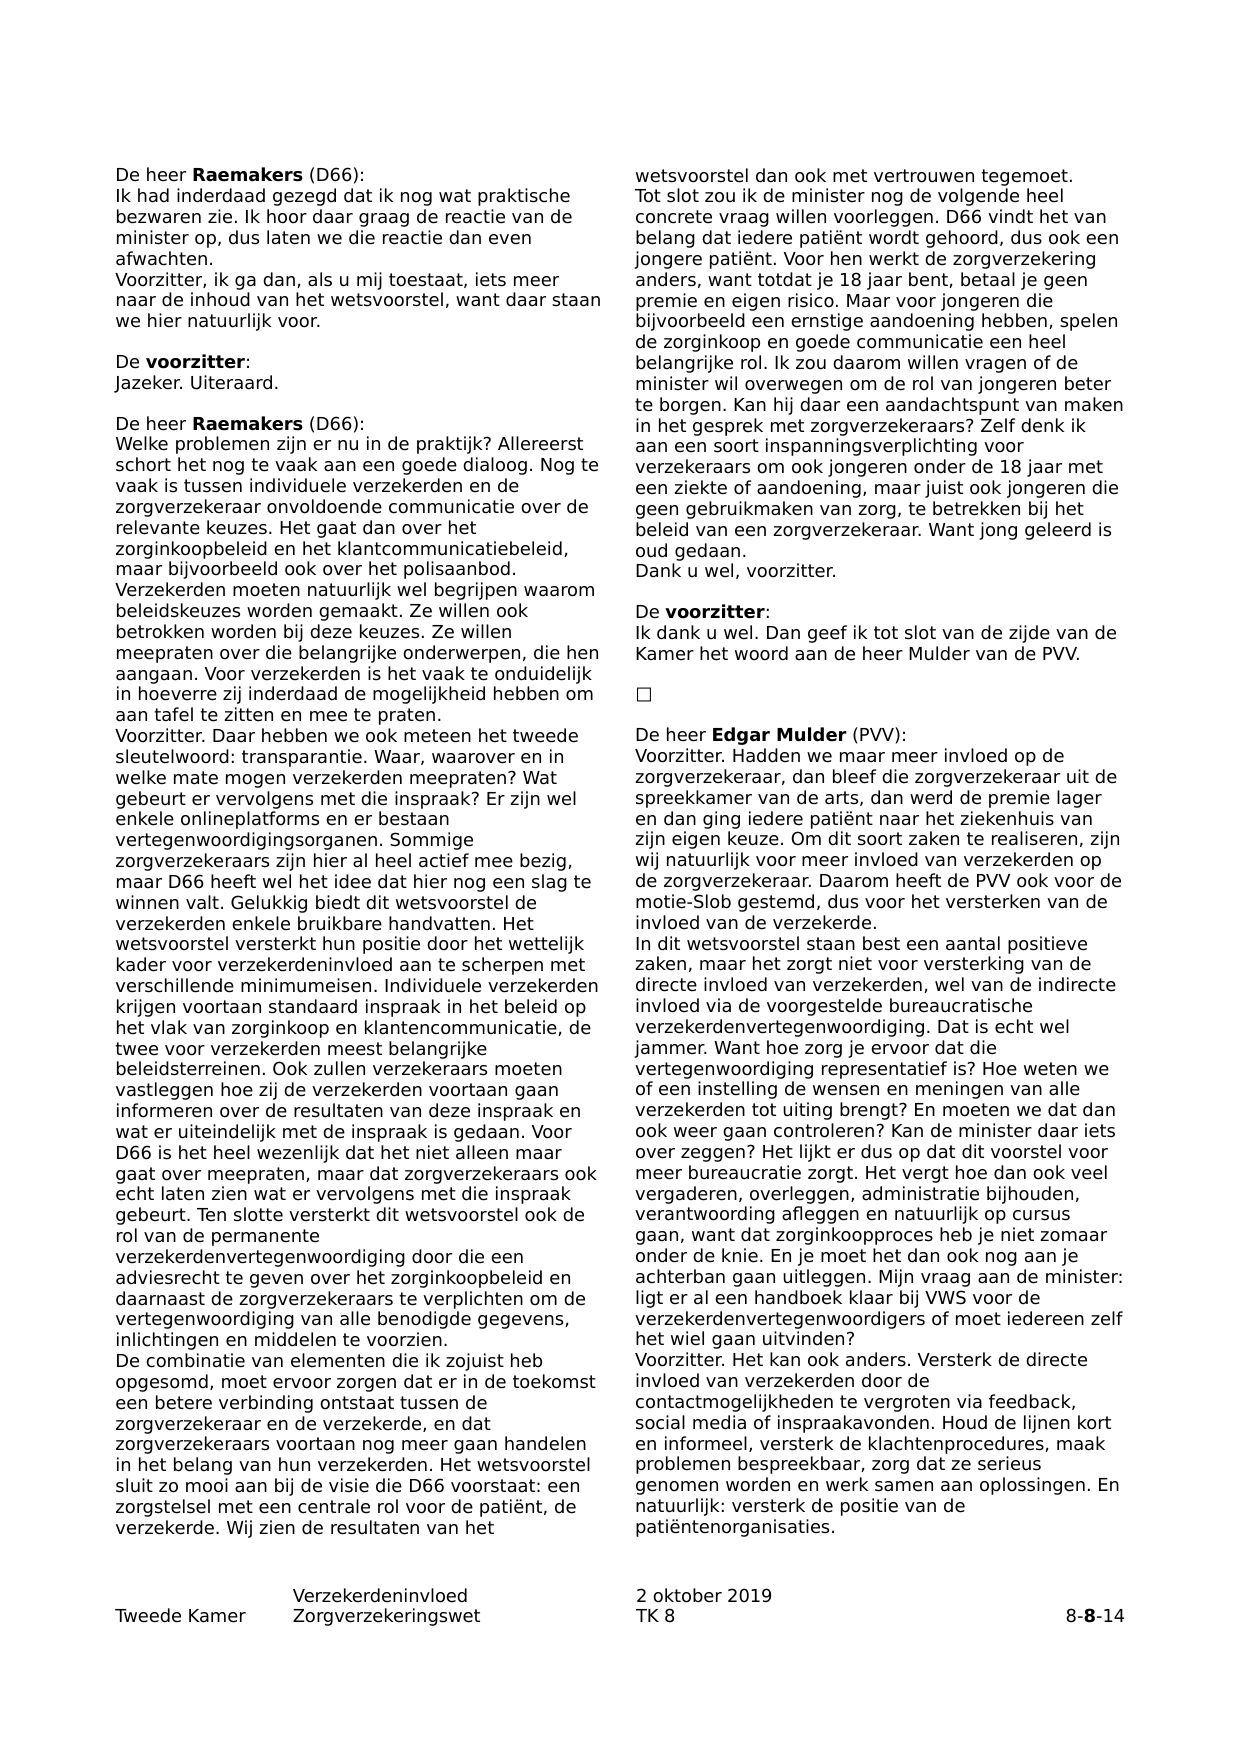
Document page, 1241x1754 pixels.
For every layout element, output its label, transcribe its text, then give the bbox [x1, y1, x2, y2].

text Ik dank u wel. Dan geef ik tot slot van de zijde van de Kamer het woord aan de heer Mulder van de PVV. [635, 623, 1125, 664]
text Voorzitter. Hadden we maar meer invloed op de zorgverzekeraar, dan bleef die zorgverzekeraar uit de spreekkamer van de arts, dan werd de premie lager en dan ging iedere patiënt naar het ziekenhuis van zijn eigen keuze. Om dit soort zaken te realiseren, zijn wij natuurlijk voor meer invloed van verzekerden op de zorgverzekeraar. Daarom heeft de PVV ook voor de motie-Slob gestemd, dus voor het versterken van de invloed van de verzekerde. [635, 746, 1125, 933]
text De combinatie van elementen die ik zojuist heb opgesomd, moet ervoor zorgen dat er in de toekomst een betere verbinding ontstaat tussen de zorgverzekeraar en de verzekerde, en dat zorgverzekeraars voortaan nog meer gaan handelen in het belang van hun verzekerden. Het wetsvoorstel sluit zo mooi aan bij de visie die D66 voorstaat: een zorgstelsel met een centrale rol voor de patiënt, de verzekerde. Wij zien de resultaten van het [115, 1351, 605, 1538]
text Tot slot zou ik de minister nog de volgende heel concrete vraag willen voorleggen. D66 vindt het van belang dat iedere patiënt wordt gehoord, dus ook een jongere patiënt. Voor hen werkt de zorgverzekering anders, want totdat je 18 jaar bent, betaal je geen premie en eigen risico. Maar voor jongeren die bijvoorbeeld een ernstige aandoening hebben, spelen de zorginkoop en goede communicatie een heel belangrijke rol. Ik zou daarom willen vragen of de minister wil overwegen om de rol van jongeren beter te borgen. Kan hij daar een aandachtspunt van maken in het gesprek met zorgverzekeraars? Zelf denk ik aan een soort inspanningsverplichting voor verzekeraars om ook jongeren onder de 18 jaar met een ziekte of aandoening, maar juist ook jongeren die geen gebruikmaken van zorg, te betrekken bij het beleid van een zorgverzekeraar. Want jong geleerd is oud gedaan. [635, 186, 1125, 561]
text Voorzitter, ik ga dan, als u mij toestaat, iets meer naar de inhoud van het wetsvoorstel, want daar staan we hier natuurlijk voor. [115, 269, 605, 332]
text Voorzitter. Het kan ook anders. Versterk de directe invloed van verzekerden door de contactmogelijkheden te vergroten via feedback, social media of inspraakavonden. Houd de lijnen kort en informeel, versterk de klachtenprocedures, maak problemen bespreekbaar, zorg dat ze serieus genomen worden en werk samen aan oplossingen. En natuurlijk: versterk de positie van de patiëntenorganisaties. [635, 1350, 1125, 1537]
text Dank u wel, voorzitter. [635, 561, 1125, 582]
text De voorzitter: [115, 352, 605, 373]
text De heer Edgar Mulder (PVV): [635, 725, 1125, 746]
text Jazeker. Uiteraard. [115, 373, 605, 393]
text Ik had inderdaad gezegd dat ik nog wat praktische bezwaren zie. Ik hoor daar graag de reactie van de minister op, dus laten we die reactie dan even afwachten. [115, 186, 605, 269]
text Voorzitter. Daar hebben we ook meteen het tweede sleutelwoord: transparantie. Waar, waarover en in welke mate mogen verzekerden meepraten? Wat gebeurt er vervolgens met die inspraak? Er zijn wel enkele onlineplatforms en er bestaan vertegenwoordigingsorganen. Sommige zorgverzekeraars zijn hier al heel actief mee bezig, maar D66 heeft wel het idee dat hier nog een slag te winnen valt. Gelukkig biedt dit wetsvoorstel de verzekerden enkele bruikbare handvatten. Het wetsvoorstel versterkt hun positie door het wettelijk kader voor verzekerdeninvloed aan te scherpen met verschillende minimumeisen. Individuele verzekerden krijgen voortaan standaard inspraak in het beleid op het vlak van zorginkoop en klantencommunicatie, de twee voor verzekerden meest belangrijke beleidsterreinen. Ook zullen verzekeraars moeten vastleggen hoe zij de verzekerden voortaan gaan informeren over de resultaten van deze inspraak en wat er uiteindelijk met de inspraak is gedaan. Voor D66 is het heel wezenlijk dat het niet alleen maar gaat over meepraten, maar dat zorgverzekeraars ook echt laten zien wat er vervolgens met die inspraak gebeurt. Ten slotte versterkt dit wetsvoorstel ook de rol van de permanente verzekerdenvertegenwoordiging door die een adviesrecht te geven over het zorginkoopbeleid en daarnaast de zorgverzekeraars te verplichten om de vertegenwoordiging van alle benodigde gegevens, inlichtingen en middelen te voorzien. [115, 726, 605, 1351]
text ⬜ [635, 684, 1125, 705]
text In dit wetsvoorstel staan best een aantal positieve zaken, maar het zorgt niet voor versterking van de directe invloed van verzekerden, wel van de indirecte invloed via de voorgestelde bureaucratische verzekerdenvertegenwoordiging. Dat is echt wel jammer. Want hoe zorg je ervoor dat die vertegenwoordiging representatief is? Hoe weten we of een instelling de wensen en meningen van alle verzekerden tot uiting brengt? En moeten we dat dan ook weer gaan controleren? Kan de minister daar iets over zeggen? Het lijkt er dus op dat dit voorstel voor meer bureaucratie zorgt. Het vergt hoe dan ook veel vergaderen, overleggen, administratie bijhouden, verantwoording afleggen en natuurlijk op cursus gaan, want dat zorginkoopproces heb je niet zomaar onder de knie. En je moet het dan ook nog aan je achterban gaan uitleggen. Mijn vraag aan de minister: ligt er al een handboek klaar bij VWS voor de verzekerdenvertegenwoordigers of moet iedereen zelf het wiel gaan uitvinden? [635, 933, 1125, 1350]
text wetsvoorstel dan ook met vertrouwen tegemoet. [635, 165, 1125, 186]
text De heer Raemakers (D66): [115, 165, 605, 186]
text De voorzitter: [635, 602, 1125, 623]
text Welke problemen zijn er nu in de praktijk? Allereerst schort het nog te vaak aan een goede dialoog. Nog te vaak is tussen individuele verzekerden en de zorgverzekeraar onvoldoende communicatie over de relevante keuzes. Het gaat dan over het zorginkoopbeleid en het klantcommunicatiebeleid, maar bijvoorbeeld ook over het polisaanbod. Verzekerden moeten natuurlijk wel begrijpen waarom beleidskeuzes worden gemaakt. Ze willen ook betrokken worden bij deze keuzes. Ze willen meepraten over die belangrijke onderwerpen, die hen aangaan. Voor verzekerden is het vaak te onduidelijk in hoeverre zij inderdaad de mogelijkheid hebben om aan tafel te zitten en mee te praten. [115, 434, 605, 726]
text De heer Raemakers (D66): [115, 413, 605, 434]
